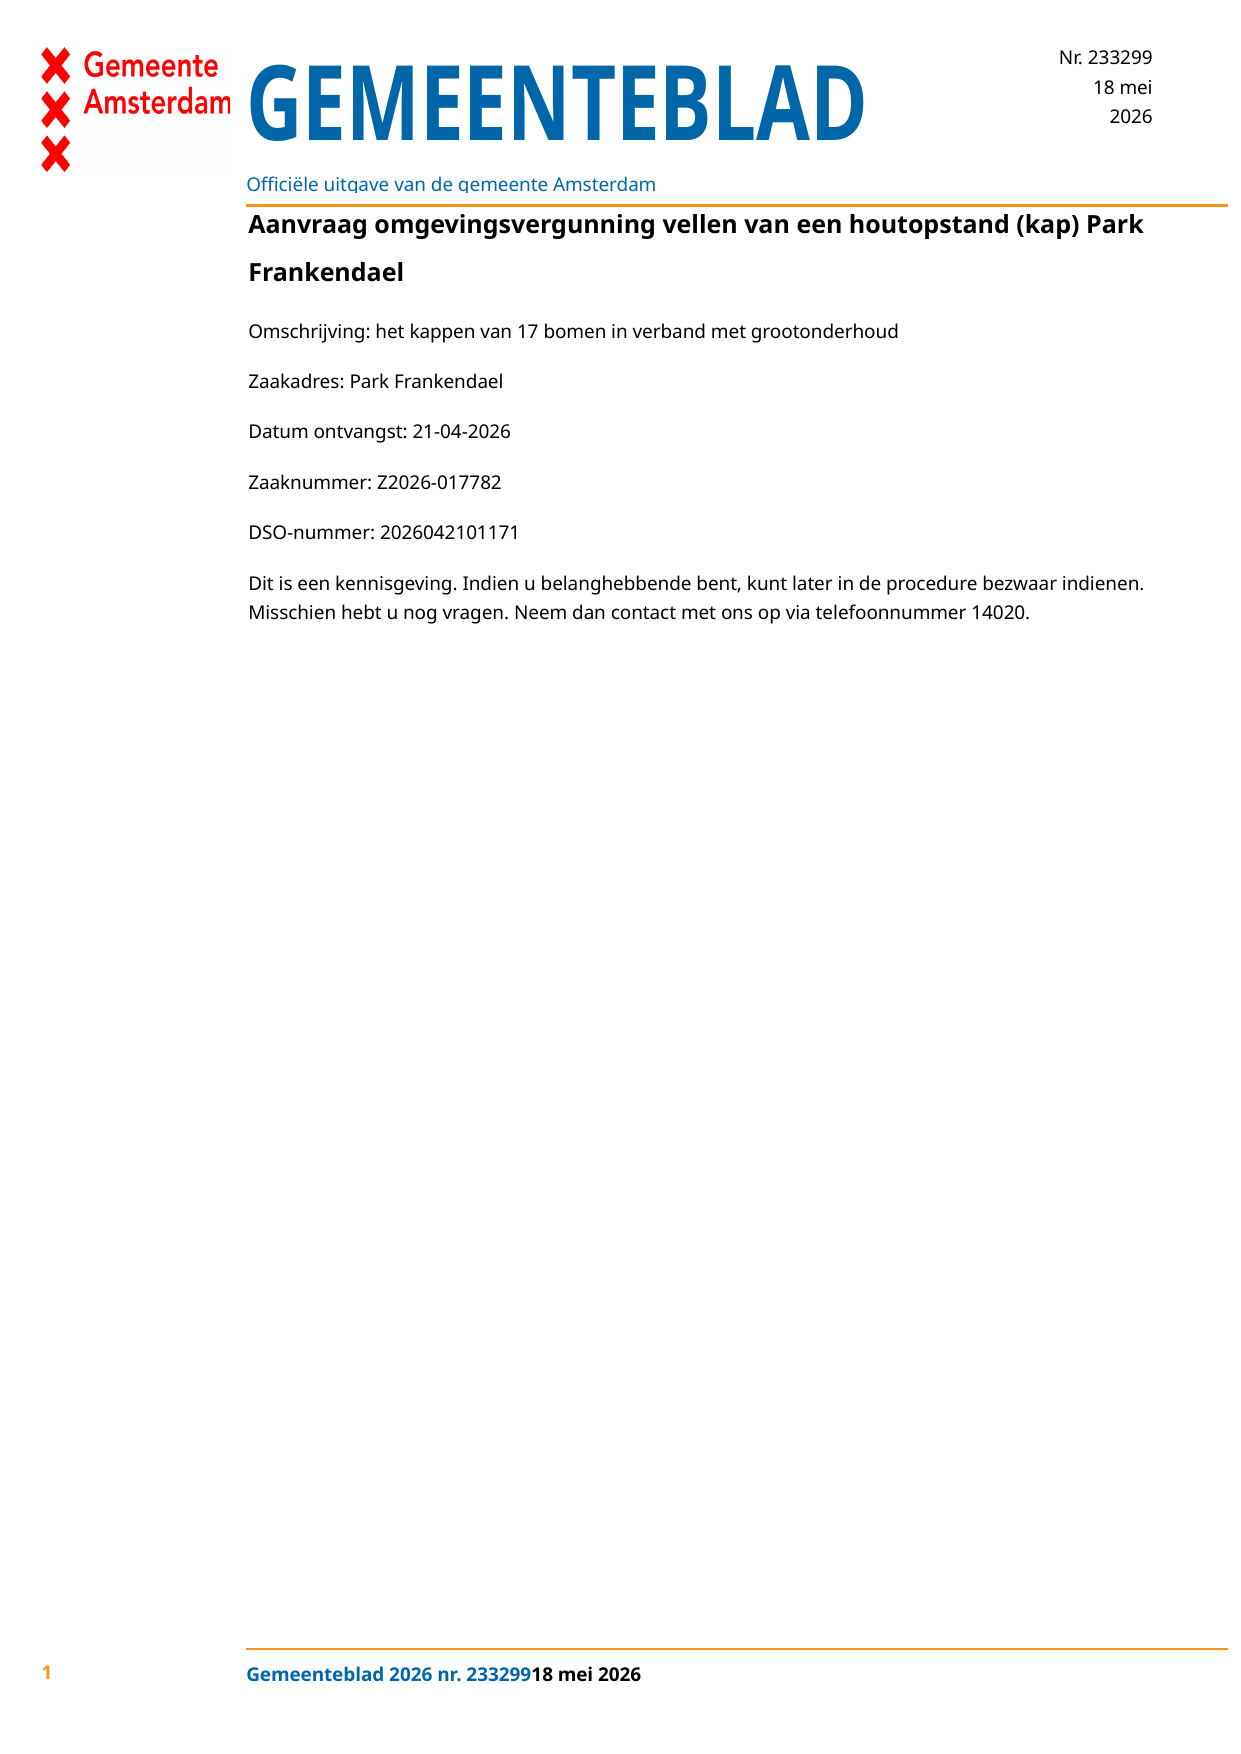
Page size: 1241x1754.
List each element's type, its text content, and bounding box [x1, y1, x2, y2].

picture [41, 47, 231, 172]
text DSO-nummer: 2026042101171 [248, 519, 1152, 545]
text Dit is een kennisgeving. Indien u belanghebbende bent, kunt later in de procedure bezwaar indienen. Misschien hebt u nog vragen. Neem dan contact met ons op via telefoonnummer 14020. [248, 570, 1152, 625]
text Omschrijving: het kappen van 17 bomen in verband met grootonderhoud [248, 318, 1152, 344]
text Zaakadres: Park Frankendael [248, 368, 1152, 394]
text Zaaknummer: Z2026-017782 [248, 469, 1152, 495]
text Datum ontvangst: 21-04-2026 [248, 419, 1152, 444]
text Aanvraag omgevingsvergunning vellen van een houtopstand (kap) Park Frankendael [248, 207, 1152, 288]
